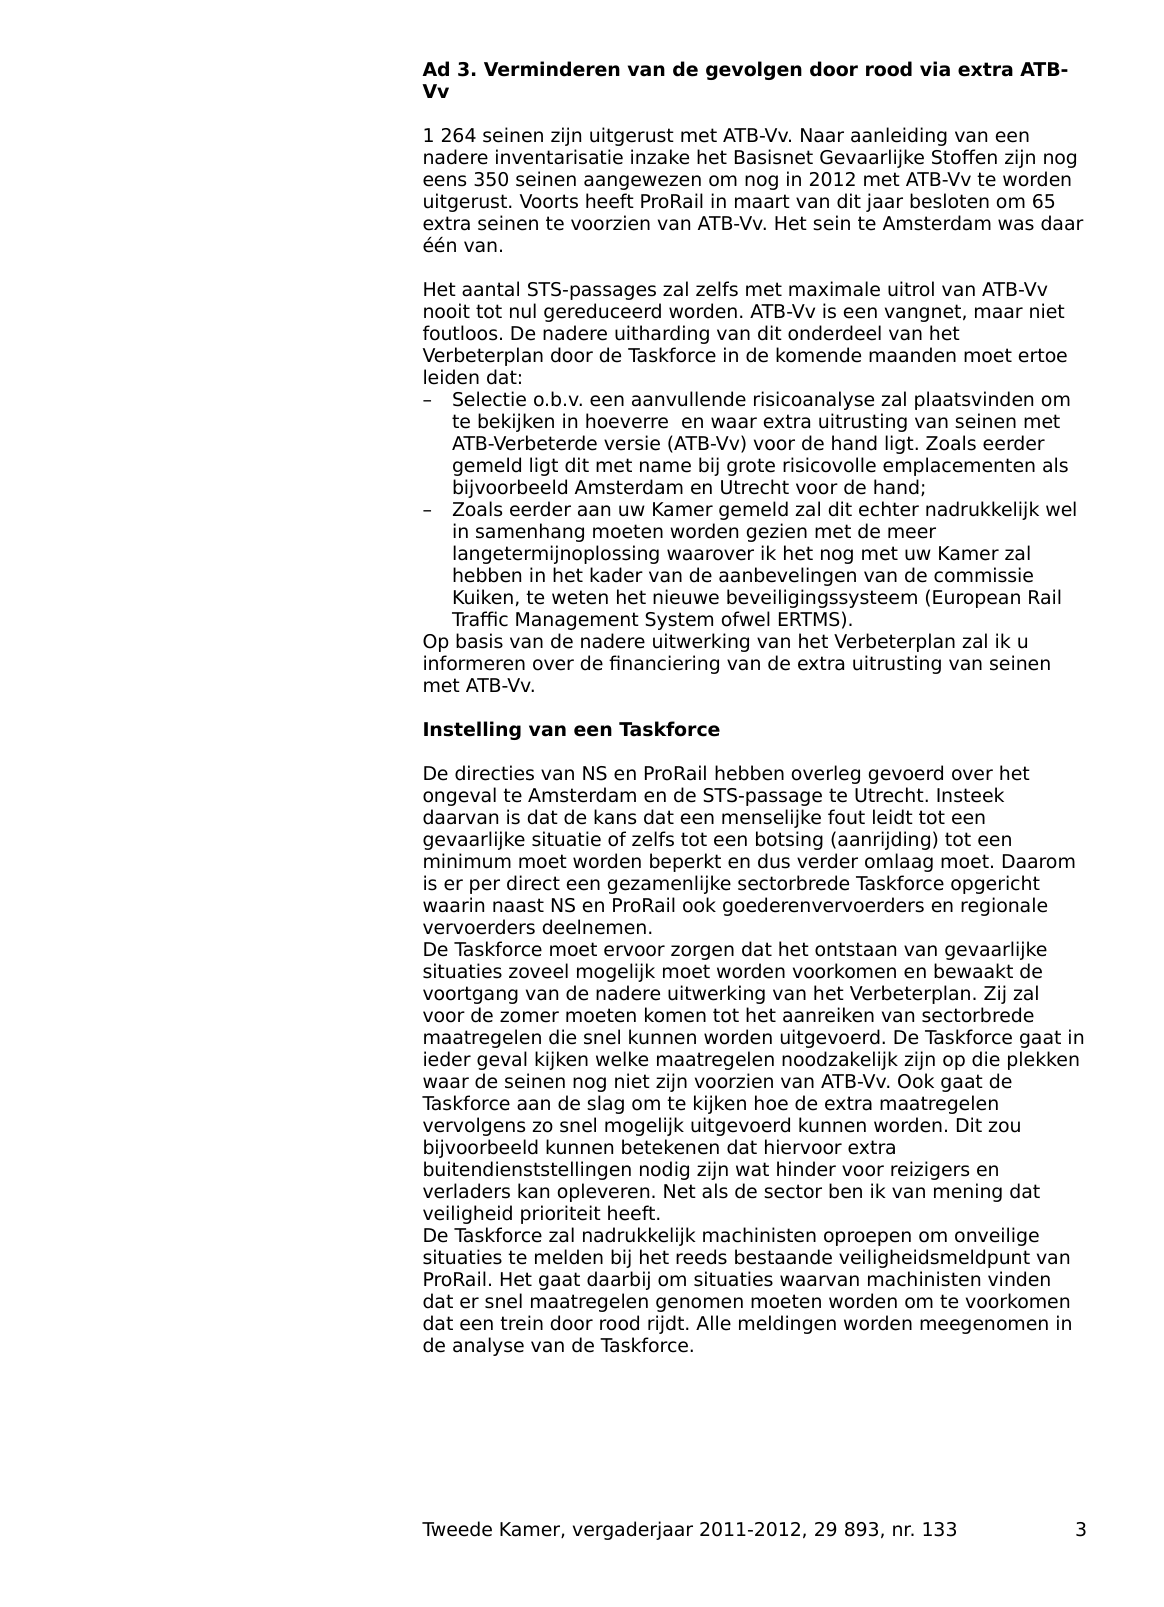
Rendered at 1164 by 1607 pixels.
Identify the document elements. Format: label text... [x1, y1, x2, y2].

text De Taskforce moet ervoor zorgen dat het ontstaan van gevaarlijke situaties zoveel mogelijk moet worden voorkomen en bewaakt de voortgang van de nadere uitwerking van het Verbeterplan. Zij zal voor de zomer moeten komen tot het aanreiken van sectorbrede maatregelen die snel kunnen worden uitgevoerd. De Taskforce gaat in ieder geval kijken welke maatregelen noodzakelijk zijn op die plekken waar de seinen nog niet zijn voorzien van ATB-Vv. Ook gaat de Taskforce aan de slag om te kijken hoe de extra maatregelen vervolgens zo snel mogelijk uitgevoerd kunnen worden. Dit zou bijvoorbeeld kunnen betekenen dat hiervoor extra buitendienststellingen nodig zijn wat hinder voor reizigers en verladers kan opleveren. Net als de sector ben ik van mening dat veiligheid prioriteit heeft. [422, 939, 1087, 1225]
text De directies van NS en ProRail hebben overleg gevoerd over het ongeval te Amsterdam en de STS-passage te Utrecht. Insteek daarvan is dat de kans dat een menselijke fout leidt tot een gevaarlijke situatie of zelfs tot een botsing (aanrijding) tot een minimum moet worden beperkt en dus verder omlaag moet. Daarom is er per direct een gezamenlijke sectorbrede Taskforce opgericht waarin naast NS en ProRail ook goederenvervoerders en regionale vervoerders deelnemen. [422, 763, 1087, 939]
text De Taskforce zal nadrukkelijk machinisten oproepen om onveilige situaties te melden bij het reeds bestaande veiligheidsmeldpunt van ProRail. Het gaat daarbij om situaties waarvan machinisten vinden dat er snel maatregelen genomen moeten worden om te voorkomen dat een trein door rood rijdt. Alle meldingen worden meegenomen in de analyse van de Taskforce. [422, 1225, 1087, 1357]
text Het aantal STS-passages zal zelfs met maximale uitrol van ATB-Vv nooit tot nul gereduceerd worden. ATB-Vv is een vangnet, maar niet foutloos. De nadere uitharding van dit onderdeel van het Verbeterplan door de Taskforce in de komende maanden moet ertoe leiden dat: [422, 279, 1087, 389]
text – Zoals eerder aan uw Kamer gemeld zal dit echter nadrukkelijk wel in samenhang moeten worden gezien met de meer langetermijnoplossing waarover ik het nog met uw Kamer zal hebben in het kader van de aanbevelingen van de commissie Kuiken, te weten het nieuwe beveiligingssysteem (European Rail Traffic Management System ofwel ERTMS). [422, 499, 1087, 631]
subtitle Ad 3. Verminderen van de gevolgen door rood via extra ATB-Vv [422, 59, 1087, 103]
subtitle Instelling van een Taskforce [422, 719, 1087, 741]
text – Selectie o.b.v. een aanvullende risicoanalyse zal plaatsvinden om te bekijken in hoeverre en waar extra uitrusting van seinen met ATB-Verbeterde versie (ATB-Vv) voor de hand ligt. Zoals eerder gemeld ligt dit met name bij grote risicovolle emplacementen als bijvoorbeeld Amsterdam en Utrecht voor de hand; [422, 389, 1087, 499]
text 1 264 seinen zijn uitgerust met ATB-Vv. Naar aanleiding van een nadere inventarisatie inzake het Basisnet Gevaarlijke Stoffen zijn nog eens 350 seinen aangewezen om nog in 2012 met ATB-Vv te worden uitgerust. Voorts heeft ProRail in maart van dit jaar besloten om 65 extra seinen te voorzien van ATB-Vv. Het sein te Amsterdam was daar één van. [422, 125, 1087, 257]
text Op basis van de nadere uitwerking van het Verbeterplan zal ik u informeren over de financiering van de extra uitrusting van seinen met ATB-Vv. [422, 631, 1087, 697]
